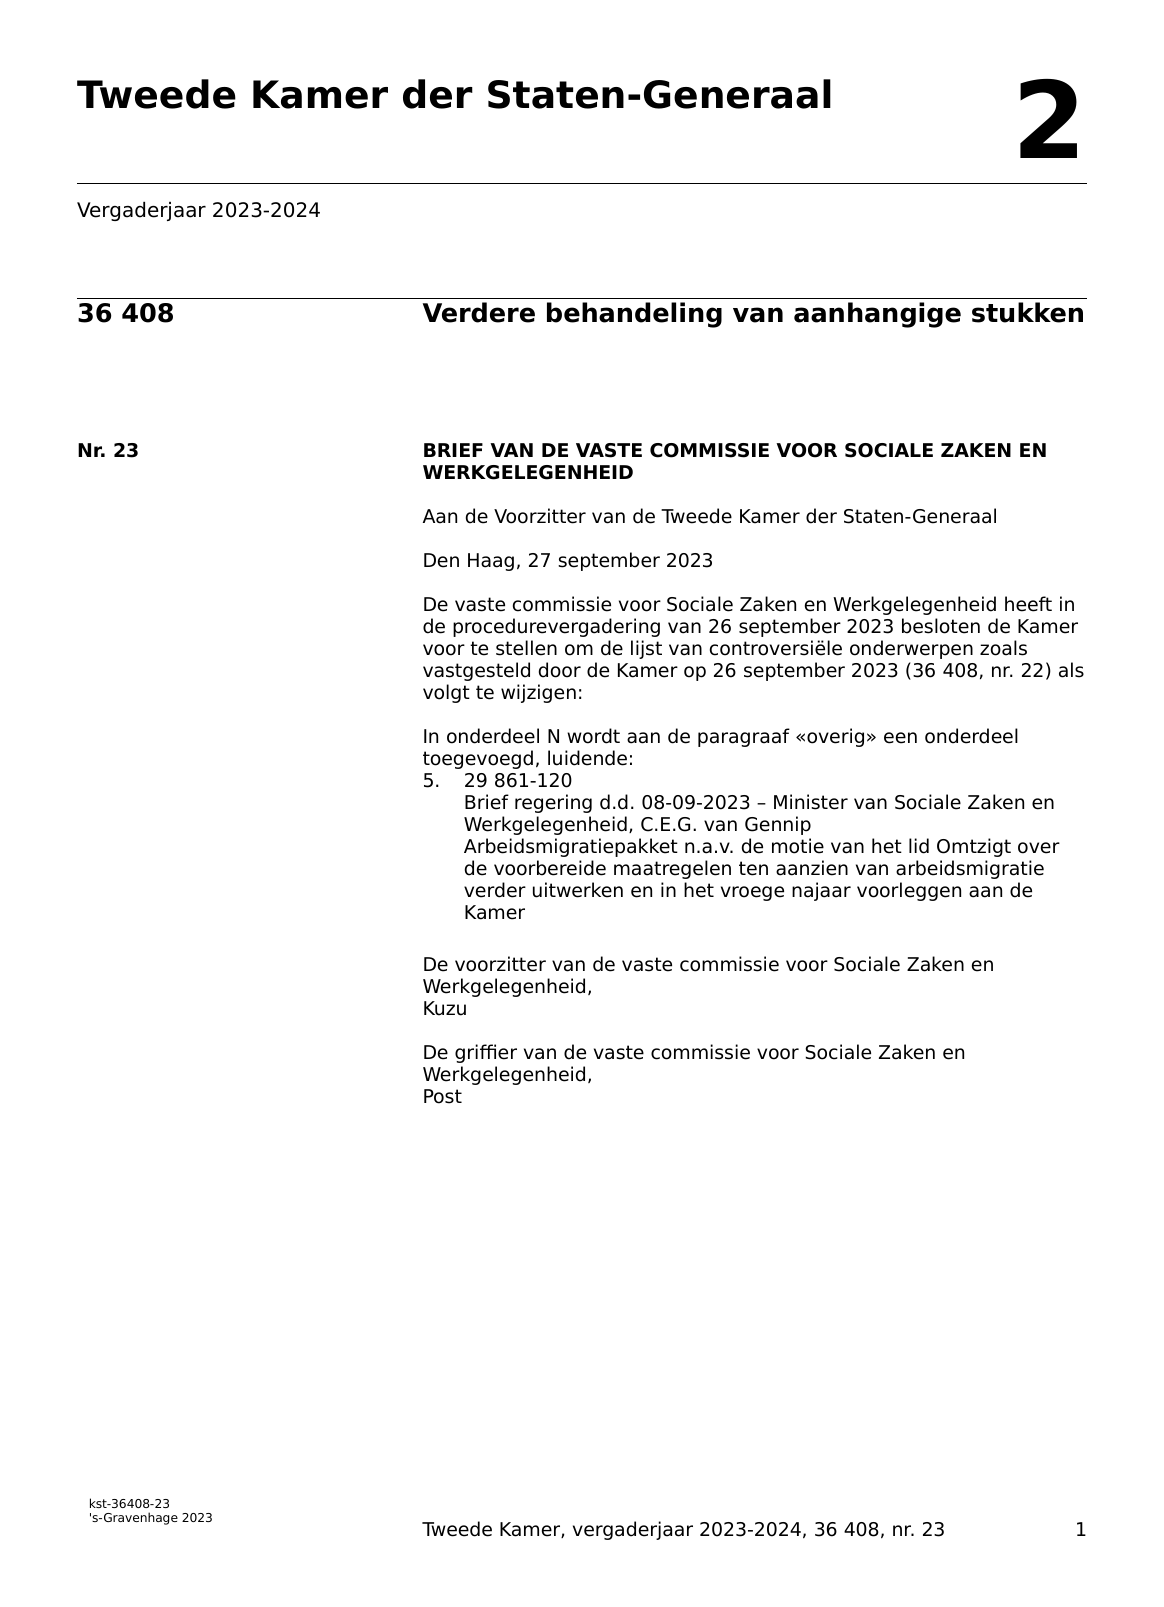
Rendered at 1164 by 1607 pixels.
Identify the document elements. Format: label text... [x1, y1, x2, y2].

text De voorzitter van de vaste commissie voor Sociale Zaken en Werkgelegenheid, Kuzu [422, 954, 1087, 1020]
table_cell Vergaderjaar 2023-2024 [77, 184, 1087, 298]
table_header Tweede Kamer der Staten-Generaal [77, 59, 886, 183]
text Brief regering d.d. 08-09-2023 – Minister van Sociale Zaken en Werkgelegenheid, C.E.G. van Gennip [464, 792, 1087, 836]
subtitle Nr. 23 BRIEF VAN DE VASTE COMMISSIE VOOR SOCIALE ZAKEN EN WERKGELEGENHEID [77, 440, 1087, 484]
text Arbeidsmigratiepakket n.a.v. de motie van het lid Omtzigt over de voorbereide maatregelen ten aanzien van arbeidsmigratie verder uitwerken en in het vroege najaar voorleggen aan de Kamer [464, 836, 1087, 924]
text 5. 29 861-120 [422, 770, 1087, 792]
text De vaste commissie voor Sociale Zaken en Werkgelegenheid heeft in de procedurevergadering van 26 september 2023 besloten de Kamer voor te stellen om de lijst van controversiële onderwerpen zoals vastgesteld door de Kamer op 26 september 2023 (36 408, nr. 22) als volgt te wijzigen: [422, 594, 1087, 704]
text kst-36408-23 [88, 1497, 323, 1511]
text 's-Gravenhage 2023 [88, 1511, 323, 1525]
text De griffier van de vaste commissie voor Sociale Zaken en Werkgelegenheid, Post [422, 1042, 1087, 1108]
text In onderdeel N wordt aan de paragraaf «overig» een onderdeel toegevoegd, luidende: [422, 726, 1087, 770]
table_header 2 [886, 59, 1087, 183]
text Den Haag, 27 september 2023 [422, 550, 1087, 572]
text Aan de Voorzitter van de Tweede Kamer der Staten-Generaal [422, 506, 1087, 528]
subtitle 36 408 Verdere behandeling van aanhangige stukken [77, 299, 1087, 329]
